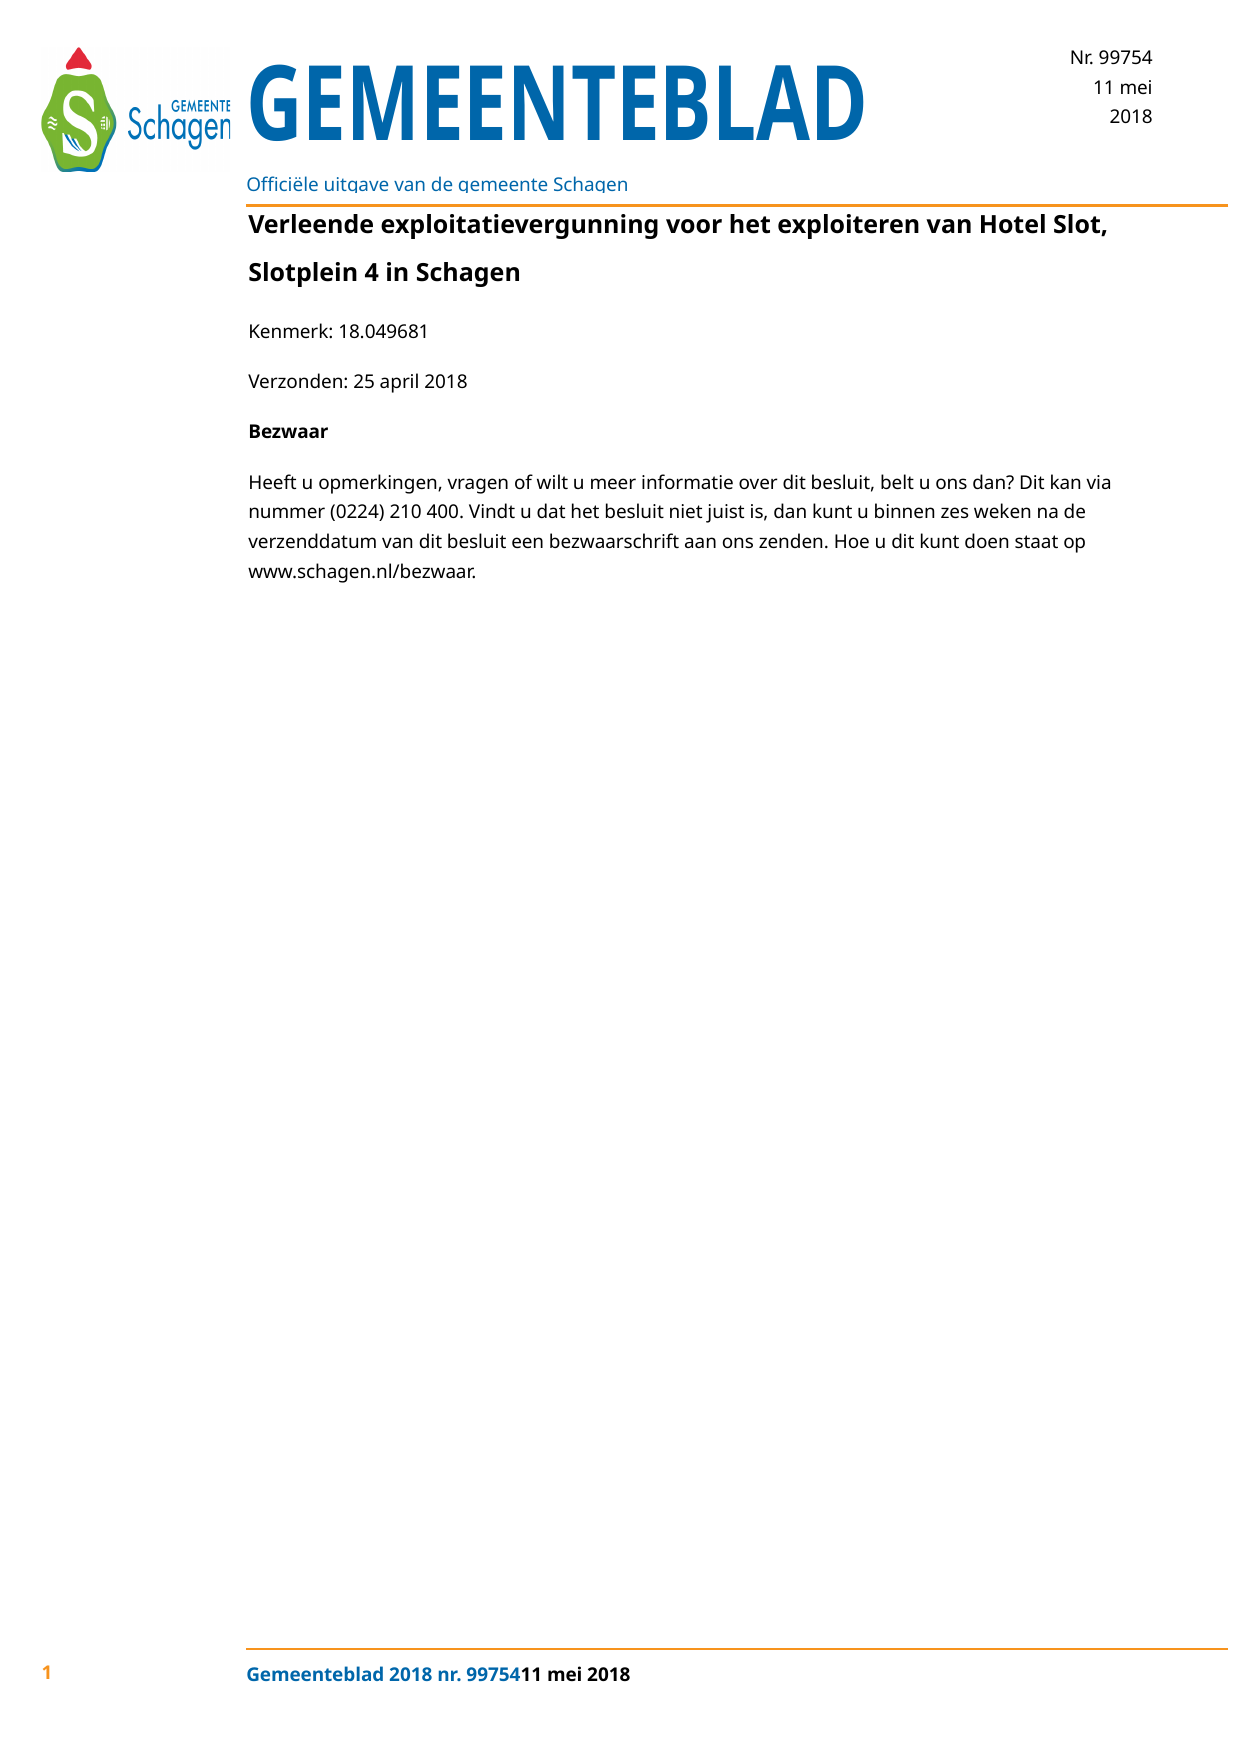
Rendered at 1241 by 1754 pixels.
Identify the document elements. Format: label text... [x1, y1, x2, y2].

text Bezwaar [248, 419, 1152, 444]
text Heeft u opmerkingen, vragen of wilt u meer informatie over dit besluit, belt u ons dan? Dit kan via nummer (0224) 210 400. Vindt u dat het besluit niet juist is, dan kunt u binnen zes weken na de verzenddatum van dit besluit een bezwaarschrift aan ons zenden. Hoe u dit kunt doen staat op www.schagen.nl/bezwaar. [248, 469, 1152, 584]
text Verleende exploitatievergunning voor het exploiteren van Hotel Slot, Slotplein 4 in Schagen [248, 207, 1152, 288]
text Kenmerk: 18.049681 [248, 318, 1152, 344]
picture [41, 47, 231, 172]
text Verzonden: 25 april 2018 [248, 368, 1152, 394]
